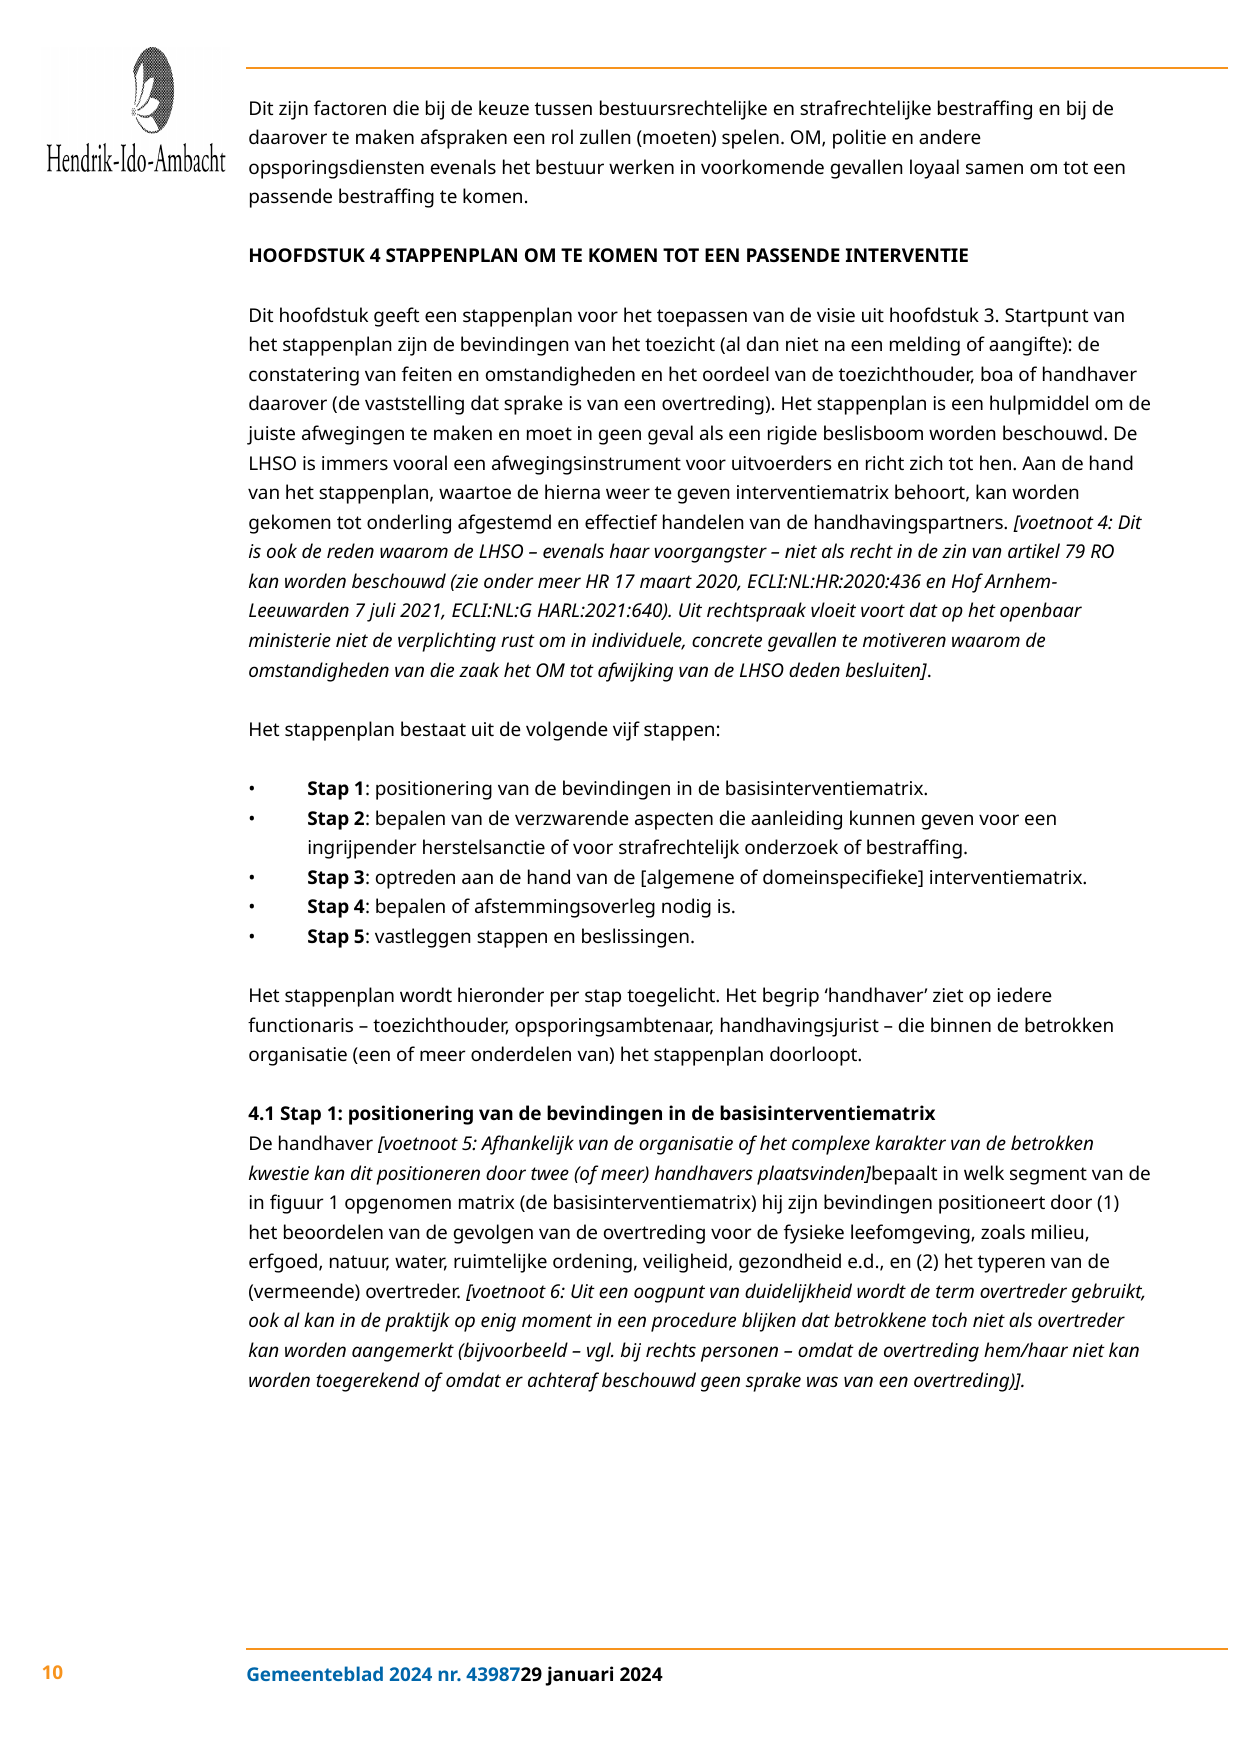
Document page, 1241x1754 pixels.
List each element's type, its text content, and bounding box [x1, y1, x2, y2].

text 4.1 Stap 1: positionering van de bevindingen in de basisinterventiematrix [248, 1101, 1152, 1126]
picture [41, 47, 231, 172]
text Het stappenplan bestaat uit de volgende vijf stappen: [248, 716, 1152, 742]
text HOOFDSTUK 4 STAPPENPLAN OM TE KOMEN TOT EEN PASSENDE INTERVENTIE [248, 243, 1152, 268]
text Het stappenplan wordt hieronder per stap toegelicht. Het begrip ‘handhaver’ ziet op iedere functionaris – toezichthouder, opsporingsambtenaar, handhavingsjurist – die binnen de betrokken organisatie (een of meer onderdelen van) het stappenplan doorloopt. [248, 982, 1152, 1067]
text Dit zijn factoren die bij de keuze tussen bestuursrechtelijke en strafrechtelijke bestraffing en bij de daarover te maken afspraken een rol zullen (moeten) spelen. OM, politie en andere opsporingsdiensten evenals het bestuur werken in voorkomende gevallen loyaal samen om tot een passende bestraffing te komen. [248, 95, 1152, 209]
list Stap 1: positionering van de bevindingen in de basisinterventiematrix. [248, 775, 1152, 801]
text Dit hoofdstuk geeft een stappenplan voor het toepassen van de visie uit hoofdstuk 3. Startpunt van het stappenplan zijn de bevindingen van het toezicht (al dan niet na een melding of aangifte): de constatering van feiten en omstandigheden en het oordeel van de toezichthouder, boa of handhaver daarover (de vaststelling dat sprake is van een overtreding). Het stappenplan is een hulpmiddel om de juiste afwegingen te maken en moet in geen geval als een rigide beslisboom worden beschouwd. De LHSO is immers vooral een afwegingsinstrument voor uitvoerders en richt zich tot hen. Aan de hand van het stappenplan, waartoe de hierna weer te geven interventiematrix behoort, kan worden gekomen tot onderling afgestemd en effectief handelen van de handhavingspartners. [voetnoot 4: Dit is ook de reden waarom de LHSO – evenals haar voorgangster – niet als recht in de zin van artikel 79 RO kan worden beschouwd (zie onder meer HR 17 maart 2020, ECLI:NL:HR:2020:436 en Hof Arnhem­Leeuwarden 7 juli 2021, ECLI:NL:G­ HARL:2021:640). Uit rechtspraak vloeit voort dat op het openbaar ministerie niet de verplichting rust om in individuele, concrete gevallen te motiveren waarom de omstandigheden van die zaak het OM tot afwijking van de LHSO deden besluiten]. [248, 302, 1152, 683]
list Stap 2: bepalen van de verzwarende aspecten die aanleiding kunnen geven voor een ingrijpender herstelsanctie of voor strafrechtelijk onderzoek of bestraffing. [248, 805, 1152, 860]
list Stap 3: optreden aan de hand van de [algemene of domeinspecifieke] interventiematrix. [248, 864, 1152, 890]
list Stap 4: bepalen of afstemmingsoverleg nodig is. [248, 893, 1152, 919]
list Stap 5: vastleggen stappen en beslissingen. [248, 923, 1152, 949]
text De handhaver [voetnoot 5: Afhankelijk van de organisatie of het complexe karakter van de betrokken kwestie kan dit positioneren door twee (of meer) handhavers plaatsvinden]bepaalt in welk segment van de in figuur 1 opgenomen matrix (de basisinterventiematrix) hij zijn bevindingen positioneert door (1) het beoordelen van de gevolgen van de overtreding voor de fysieke leefomgeving, zoals milieu, erfgoed, natuur, water, ruimtelijke ordening, veiligheid, gezondheid e.d., en (2) het typeren van de (vermeende) overtreder. [voetnoot 6: Uit een oogpunt van duidelijkheid wordt de term overtreder gebruikt, ook al kan in de praktijk op enig moment in een procedure blijken dat betrokkene toch niet als overtreder kan worden aangemerkt (bijvoorbeeld – vgl. bij rechts­ personen – omdat de overtreding hem/haar niet kan worden toegerekend of omdat er achteraf beschouwd geen sprake was van een overtreding)]. [248, 1130, 1152, 1393]
